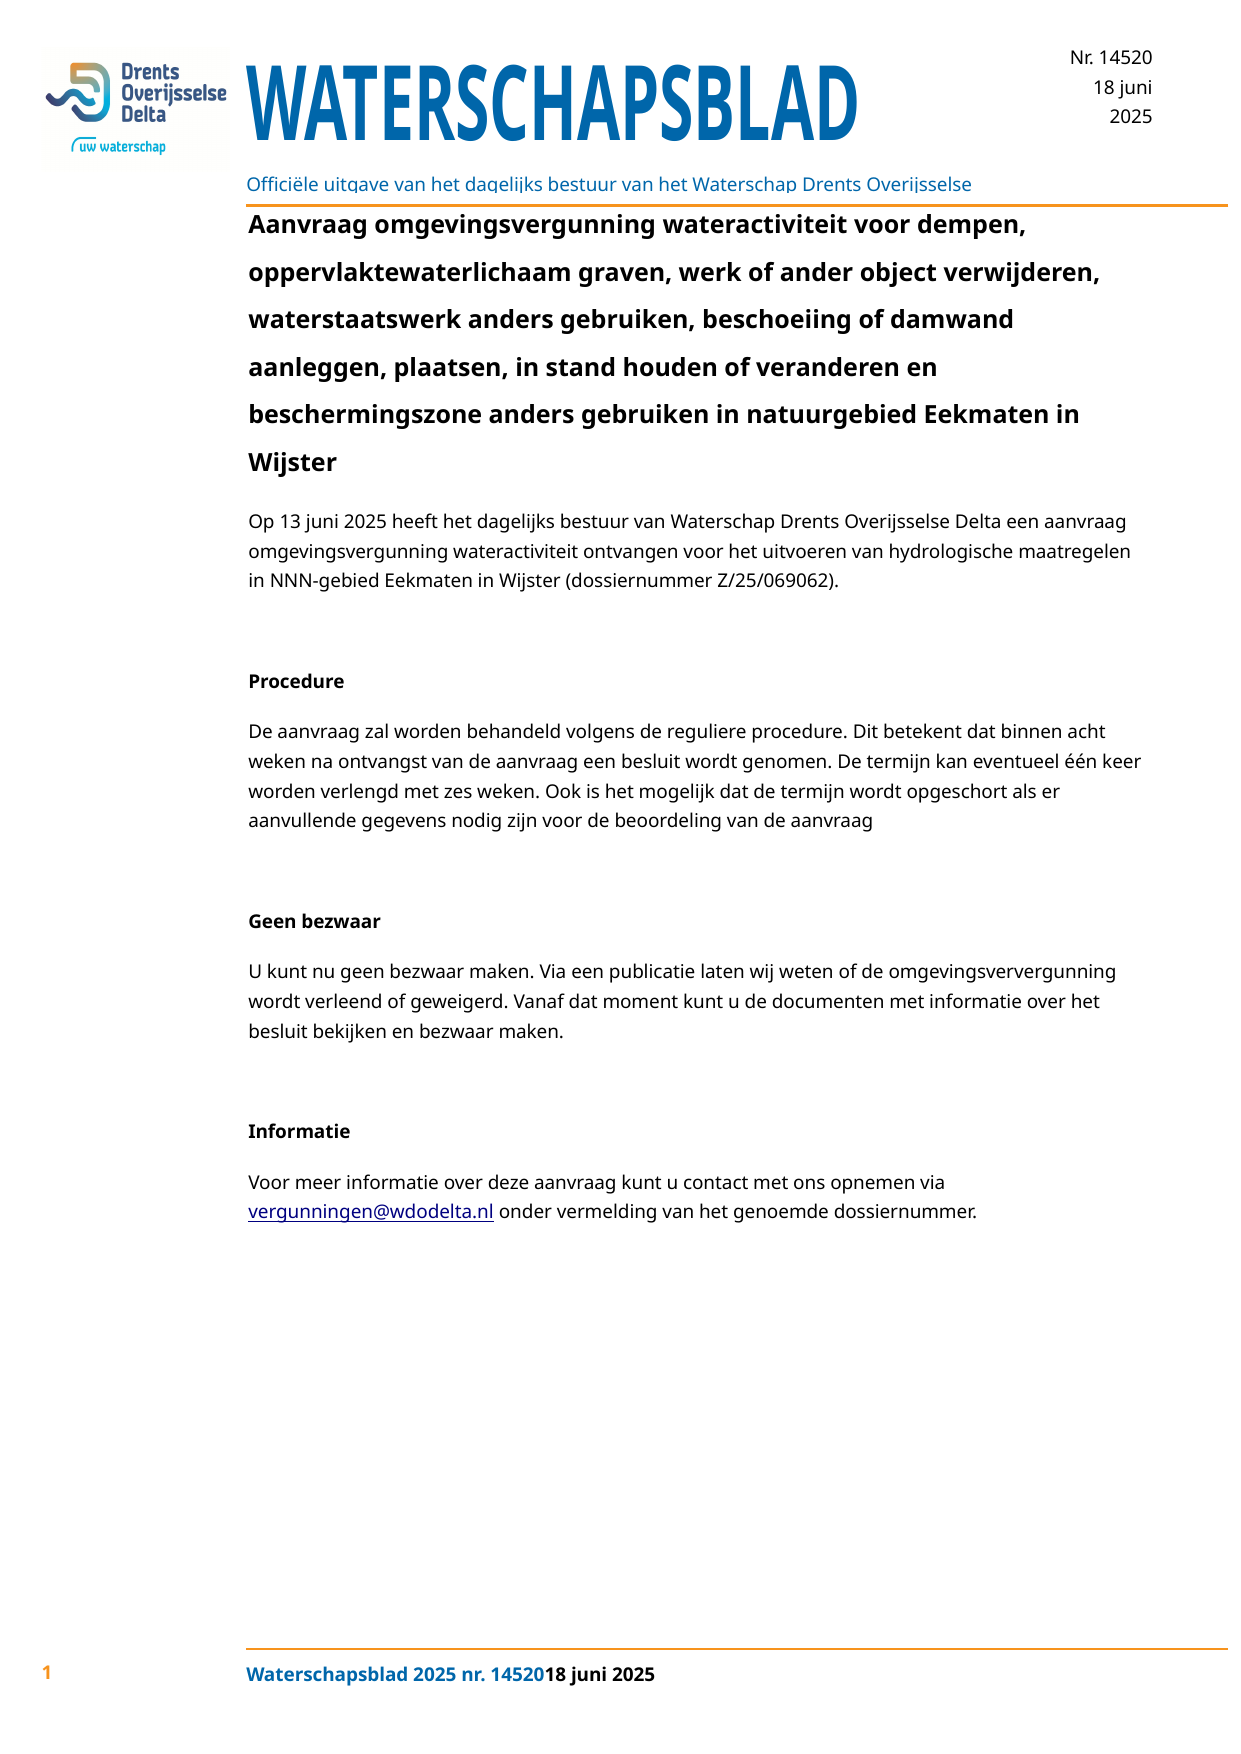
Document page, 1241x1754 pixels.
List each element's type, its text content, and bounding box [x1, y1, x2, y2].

text Voor meer informatie over deze aanvraag kunt u contact met ons opnemen via vergunningen@wdodelta.nl onder vermelding van het genoemde dossiernummer. [248, 1169, 1152, 1224]
text Procedure [248, 668, 1152, 694]
text Aanvraag omgevingsvergunning wateractiviteit voor dempen, oppervlaktewaterlichaam graven, werk of ander object verwijderen, waterstaatswerk anders gebruiken, beschoeiing of damwand aanleggen, plaatsen, in stand houden of veranderen en beschermingszone anders gebruiken in natuurgebied Eekmaten in Wijster [248, 207, 1152, 479]
text Informatie [248, 1119, 1152, 1144]
text De aanvraag zal worden behandeld volgens de reguliere procedure. Dit betekent dat binnen acht weken na ontvangst van de aanvraag een besluit wordt genomen. De termijn kan eventueel één keer worden verlengd met zes weken. Ook is het mogelijk dat de termijn wordt opgeschort als er aanvullende gegevens nodig zijn voor de beoordeling van de aanvraag [248, 719, 1152, 833]
picture [41, 47, 231, 172]
text Op 13 juni 2025 heeft het dagelijks bestuur van Waterschap Drents Overijsselse Delta een aanvraag omgevingsvergunning wateractiviteit ontvangen voor het uitvoeren van hydrologische maatregelen in NNN-gebied Eekmaten in Wijster (dossiernummer Z/25/069062). [248, 508, 1152, 593]
text Geen bezwaar [248, 908, 1152, 934]
text U kunt nu geen bezwaar maken. Via een publicatie laten wij weten of de omgevingsververgunning wordt verleend of geweigerd. Vanaf dat moment kunt u de documenten met informatie over het besluit bekijken en bezwaar maken. [248, 959, 1152, 1044]
